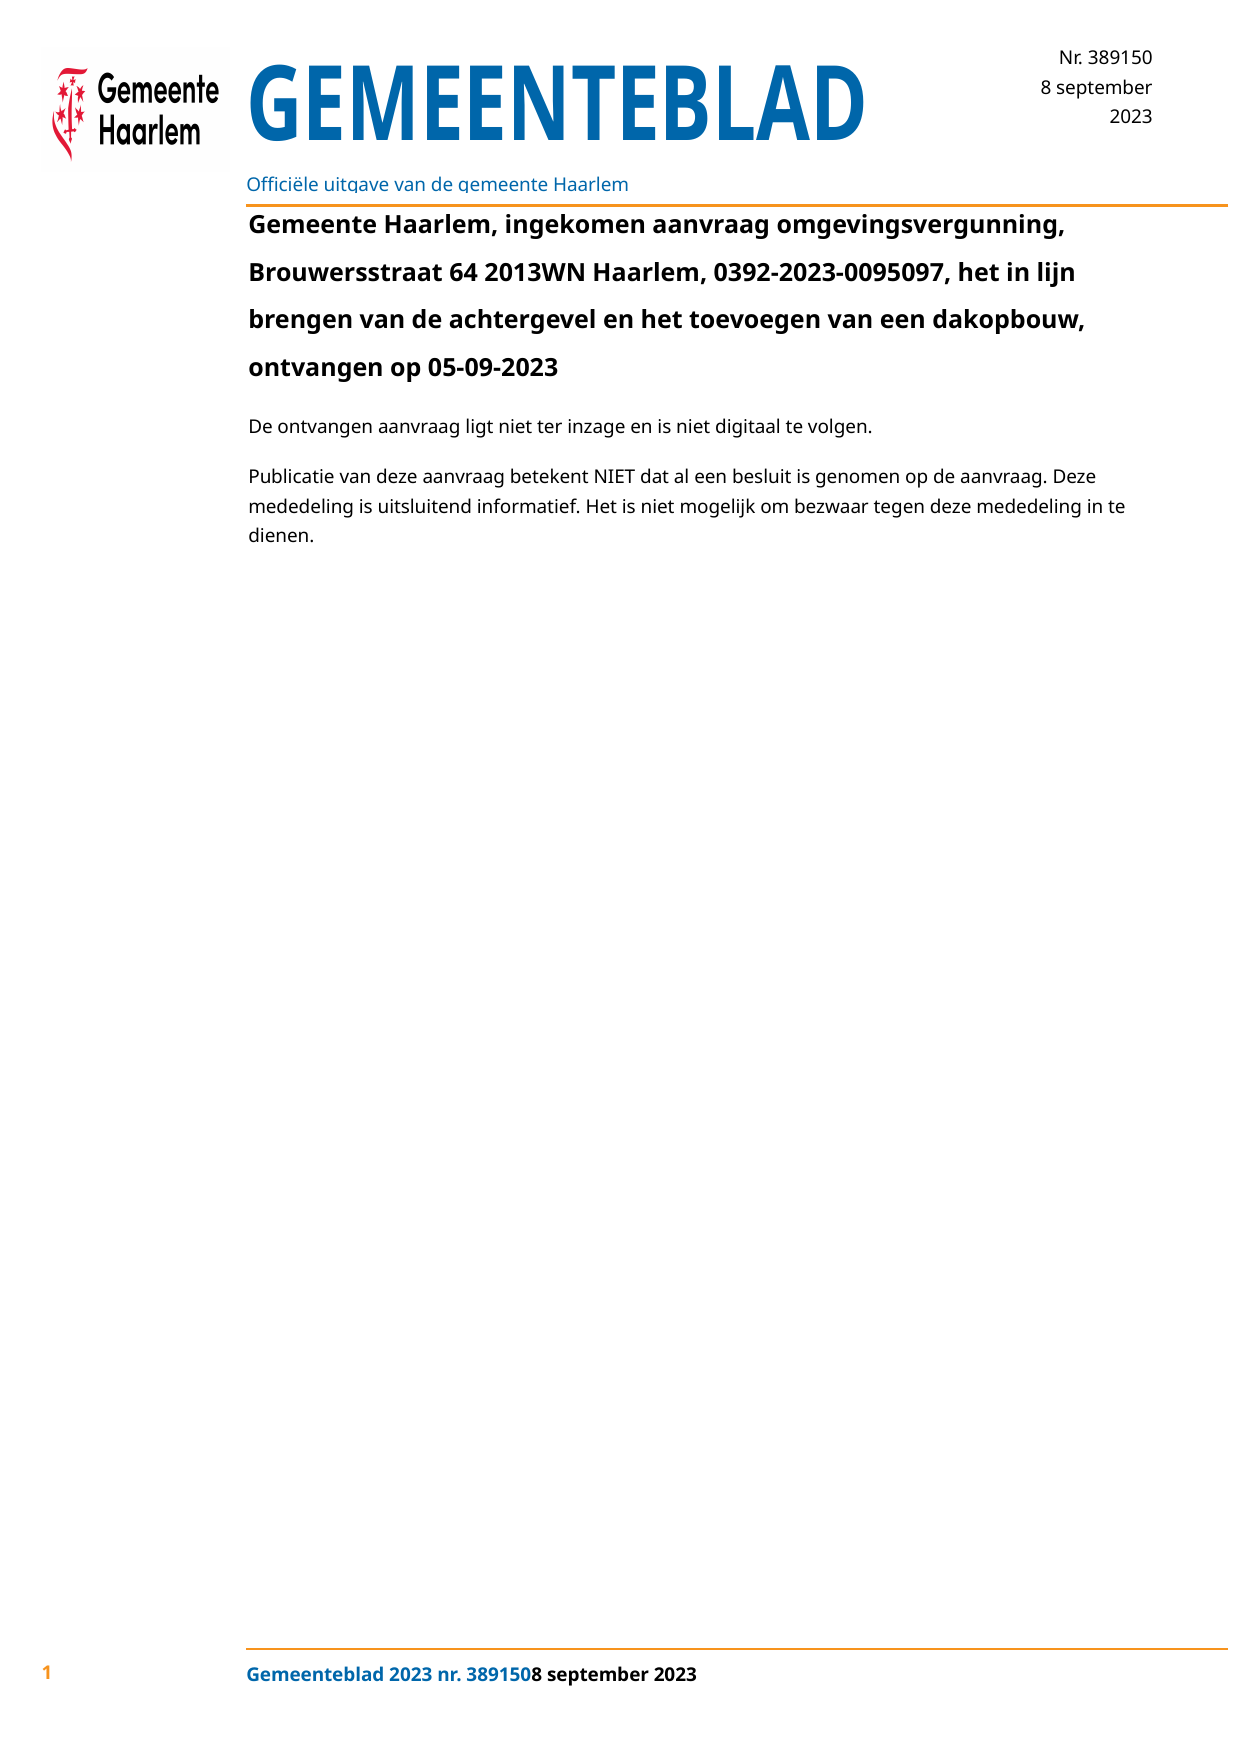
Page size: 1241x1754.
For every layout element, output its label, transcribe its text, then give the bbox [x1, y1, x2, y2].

text Gemeente Haarlem, ingekomen aanvraag omgevingsvergunning, Brouwersstraat 64 2013WN Haarlem, 0392-2023-0095097, het in lijn brengen van de achtergevel en het toevoegen van een dakopbouw, ontvangen op 05-09-2023 [248, 207, 1152, 384]
picture [41, 47, 231, 172]
text Publicatie van deze aanvraag betekent NIET dat al een besluit is genomen op de aanvraag. Deze mededeling is uitsluitend informatief. Het is niet mogelijk om bezwaar tegen deze mededeling in te dienen. [248, 463, 1152, 548]
text De ontvangen aanvraag ligt niet ter inzage en is niet digitaal te volgen. [248, 413, 1152, 439]
